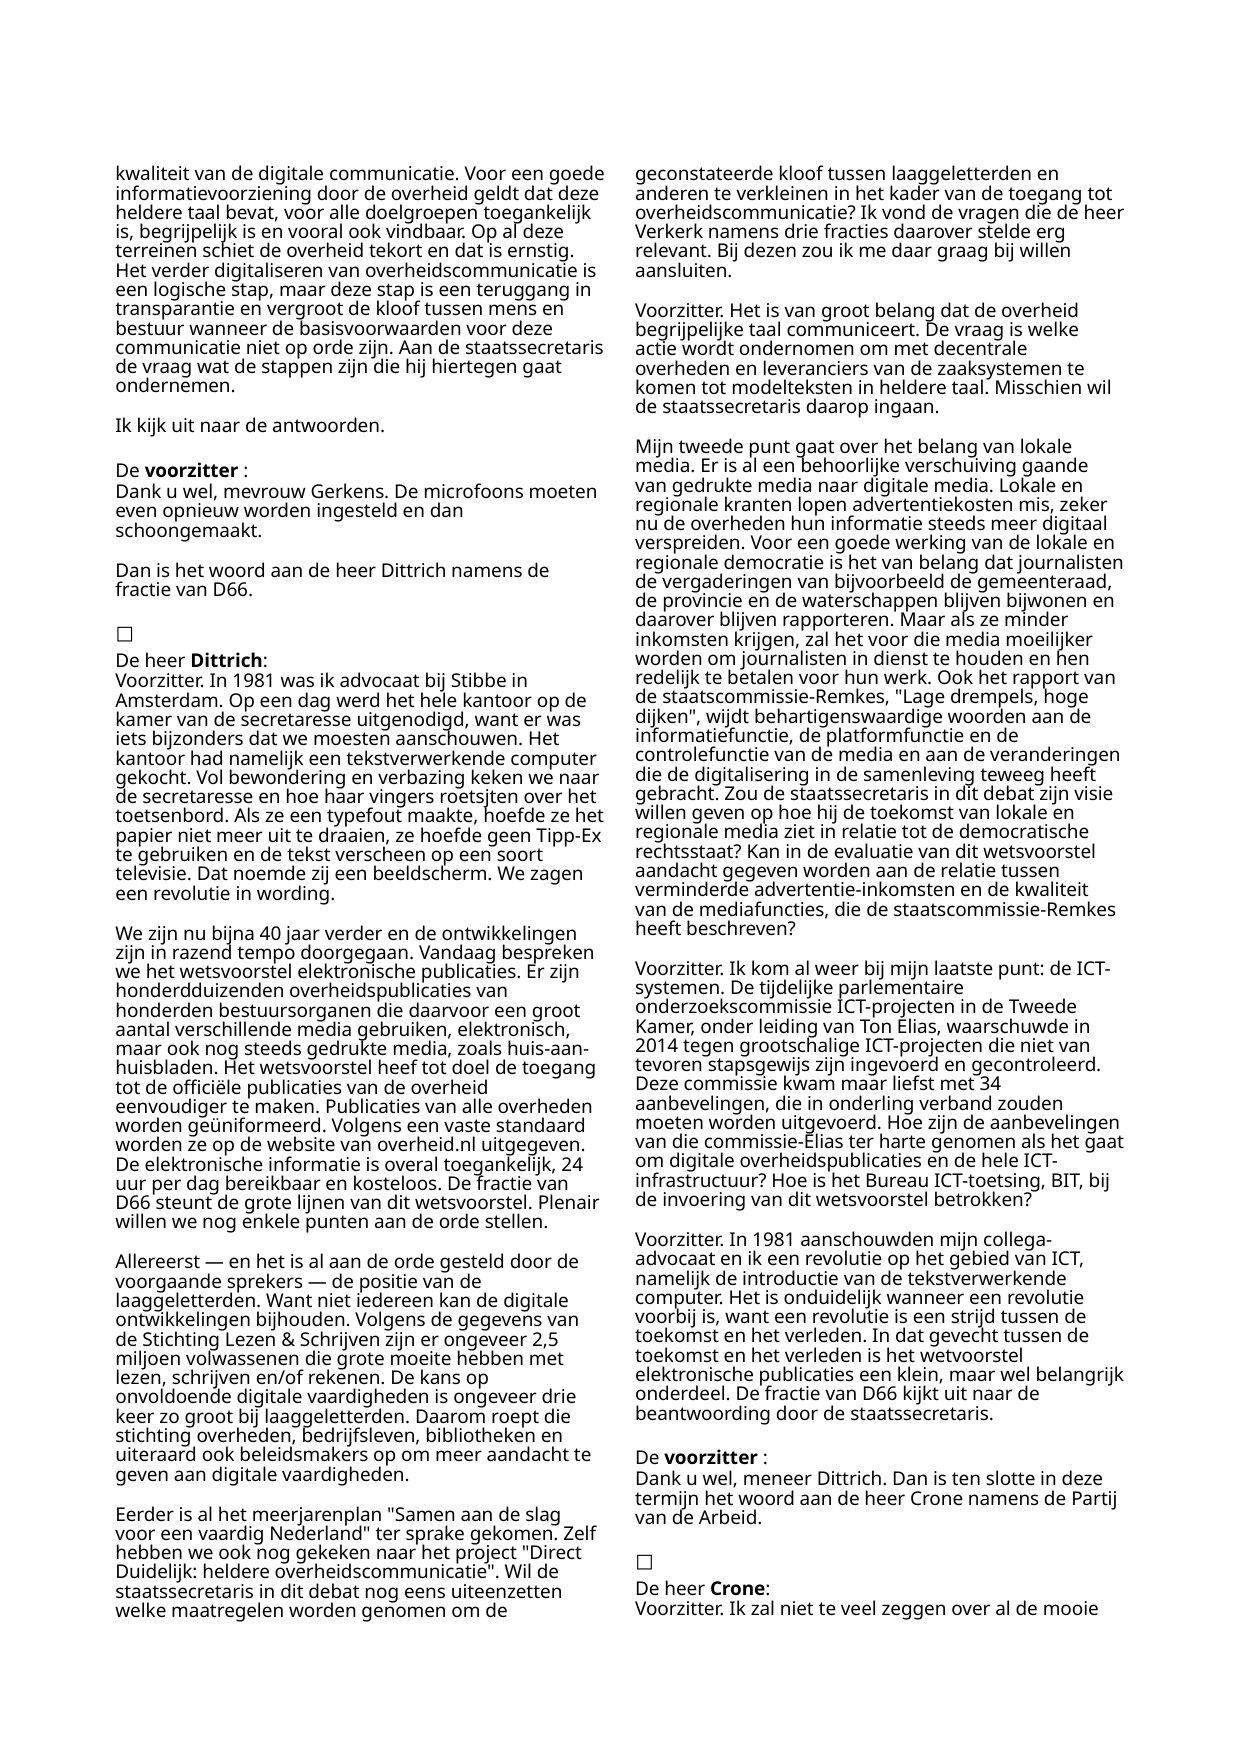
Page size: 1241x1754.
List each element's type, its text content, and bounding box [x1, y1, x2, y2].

text De voorzitter : [635, 1444, 1125, 1470]
text De heer Dittrich: [115, 647, 605, 672]
text ⬜ [115, 621, 605, 647]
text Ik kijk uit naar de antwoorden. [115, 417, 605, 437]
text Dan is het woord aan de heer Dittrich namens de fractie van D66. [115, 562, 605, 600]
text Voorzitter. In 1981 was ik advocaat bij Stibbe in Amsterdam. Op een dag werd het hele kantoor op de kamer van de secretaresse uitgenodigd, want er was iets bijzonders dat we moesten aanschouwen. Het kantoor had namelijk een tekstverwerkende computer gekocht. Vol bewondering en verbazing keken we naar de secretaresse en hoe haar vingers roetsjten over het toetsenbord. Als ze een typefout maakte, hoefde ze het papier niet meer uit te draaien, ze hoefde geen Tipp-Ex te gebruiken en de tekst verscheen op een soort televisie. Dat noemde zij een beeldscherm. We zagen een revolutie in wording. [115, 672, 605, 904]
text Eerder is al het meerjarenplan "Samen aan de slag voor een vaardig Nederland" ter sprake gekomen. Zelf hebben we ook nog gekeken naar het project "Direct Duidelijk: heldere overheidscommunicatie". Wil de staatssecretaris in dit debat nog eens uiteenzetten welke maatregelen worden genomen om de [115, 1506, 605, 1621]
text Dank u wel, meneer Dittrich. Dan is ten slotte in deze termijn het woord aan de heer Crone namens de Partij van de Arbeid. [635, 1470, 1125, 1528]
text Dank u wel, mevrouw Gerkens. De microfoons moeten even opnieuw worden ingesteld en dan schoongemaakt. [115, 483, 605, 541]
text De heer Crone: [635, 1575, 1125, 1600]
text Voorzitter. In 1981 aanschouwden mijn collega-advocaat en ik een revolutie op het gebied van ICT, namelijk de introductie van de tekstverwerkende computer. Het is onduidelijk wanneer een revolutie voorbij is, want een revolutie is een strijd tussen de toekomst en het verleden. In dat gevecht tussen de toekomst en het verleden is het wetvoorstel elektronische publicaties een klein, maar wel belangrijk onderdeel. De fractie van D66 kijkt uit naar de beantwoording door de staatssecretaris. [635, 1231, 1125, 1424]
text Voorzitter. Ik zal niet te veel zeggen over al de mooie [635, 1600, 1125, 1620]
text De voorzitter : [115, 457, 605, 483]
text We zijn nu bijna 40 jaar verder en de ontwikkelingen zijn in razend tempo doorgegaan. Vandaag bespreken we het wetsvoorstel elektronische publicaties. Er zijn honderdduizenden overheidspublicaties van honderden bestuursorganen die daarvoor een groot aantal verschillende media gebruiken, elektronisch, maar ook nog steeds gedrukte media, zoals huis-aan-huisbladen. Het wetsvoorstel heef tot doel de toegang tot de officiële publicaties van de overheid eenvoudiger te maken. Publicaties van alle overheden worden geüniformeerd. Volgens een vaste standaard worden ze op de website van overheid.nl uitgegeven. De elektronische informatie is overal toegankelijk, 24 uur per dag bereikbaar en kosteloos. De fractie van D66 steunt de grote lijnen van dit wetsvoorstel. Plenair willen we nog enkele punten aan de orde stellen. [115, 924, 605, 1233]
text kwaliteit van de digitale communicatie. Voor een goede informatievoorziening door de overheid geldt dat deze heldere taal bevat, voor alle doelgroepen toegankelijk is, begrijpelijk is en vooral ook vindbaar. Op al deze terreinen schiet de overheid tekort en dat is ernstig. Het verder digitaliseren van overheidscommunicatie is een logische stap, maar deze stap is een teruggang in transparantie en vergroot de kloof tussen mens en bestuur wanneer de basisvoorwaarden voor deze communicatie niet op orde zijn. Aan de staatssecretaris de vraag wat de stappen zijn die hij hiertegen gaat ondernemen. [115, 165, 605, 397]
text Voorzitter. Het is van groot belang dat de overheid begrijpelijke taal communiceert. De vraag is welke actie wordt ondernomen om met decentrale overheden en leveranciers van de zaaksystemen te komen tot modelteksten in heldere taal. Misschien wil de staatssecretaris daarop ingaan. [635, 302, 1125, 417]
text Mijn tweede punt gaat over het belang van lokale media. Er is al een behoorlijke verschuiving gaande van gedrukte media naar digitale media. Lokale en regionale kranten lopen advertentiekosten mis, zeker nu de overheden hun informatie steeds meer digitaal verspreiden. Voor een goede werking van de lokale en regionale democratie is het van belang dat journalisten de vergaderingen van bijvoorbeeld de gemeenteraad, de provincie en de waterschappen blijven bijwonen en daarover blijven rapporteren. Maar als ze minder inkomsten krijgen, zal het voor die media moeilijker worden om journalisten in dienst te houden en hen redelijk te betalen voor hun werk. Ook het rapport van de staatscommissie-Remkes, "Lage drempels, hoge dijken", wijdt behartigenswaardige woorden aan de informatiefunctie, de platformfunctie en de controlefunctie van de media en aan de veranderingen die de digitalisering in de samenleving teweeg heeft gebracht. Zou de staatssecretaris in dit debat zijn visie willen geven op hoe hij de toekomst van lokale en regionale media ziet in relatie tot de democratische rechtsstaat? Kan in de evaluatie van dit wetsvoorstel aandacht gegeven worden aan de relatie tussen verminderde advertentie-inkomsten en de kwaliteit van de mediafuncties, die de staatscommissie-Remkes heeft beschreven? [635, 438, 1125, 939]
text geconstateerde kloof tussen laaggeletterden en anderen te verkleinen in het kader van de toegang tot overheidscommunicatie? Ik vond de vragen die de heer Verkerk namens drie fracties daarover stelde erg relevant. Bij dezen zou ik me daar graag bij willen aansluiten. [635, 165, 1125, 281]
text Voorzitter. Ik kom al weer bij mijn laatste punt: de ICT-systemen. De tijdelijke parlementaire onderzoekscommissie ICT-projecten in de Tweede Kamer, onder leiding van Ton Elias, waarschuwde in 2014 tegen grootschalige ICT-projecten die niet van tevoren stapsgewijs zijn ingevoerd en gecontroleerd. Deze commissie kwam maar liefst met 34 aanbevelingen, die in onderling verband zouden moeten worden uitgevoerd. Hoe zijn de aanbevelingen van die commissie-Elias ter harte genomen als het gaat om digitale overheidspublicaties en de hele ICT-infrastructuur? Hoe is het Bureau ICT-toetsing, BIT, bij de invoering van dit wetsvoorstel betrokken? [635, 960, 1125, 1210]
text ⬜ [635, 1549, 1125, 1575]
text Allereerst — en het is al aan de orde gesteld door de voorgaande sprekers — de positie van de laaggeletterden. Want niet iedereen kan de digitale ontwikkelingen bijhouden. Volgens de gegevens van de Stichting Lezen & Schrijven zijn er ongeveer 2,5 miljoen volwassenen die grote moeite hebben met lezen, schrijven en/of rekenen. De kans op onvoldoende digitale vaardigheden is ongeveer drie keer zo groot bij laaggeletterden. Daarom roept die stichting overheden, bedrijfsleven, bibliotheken en uiteraard ook beleidsmakers op om meer aandacht te geven aan digitale vaardigheden. [115, 1253, 605, 1485]
